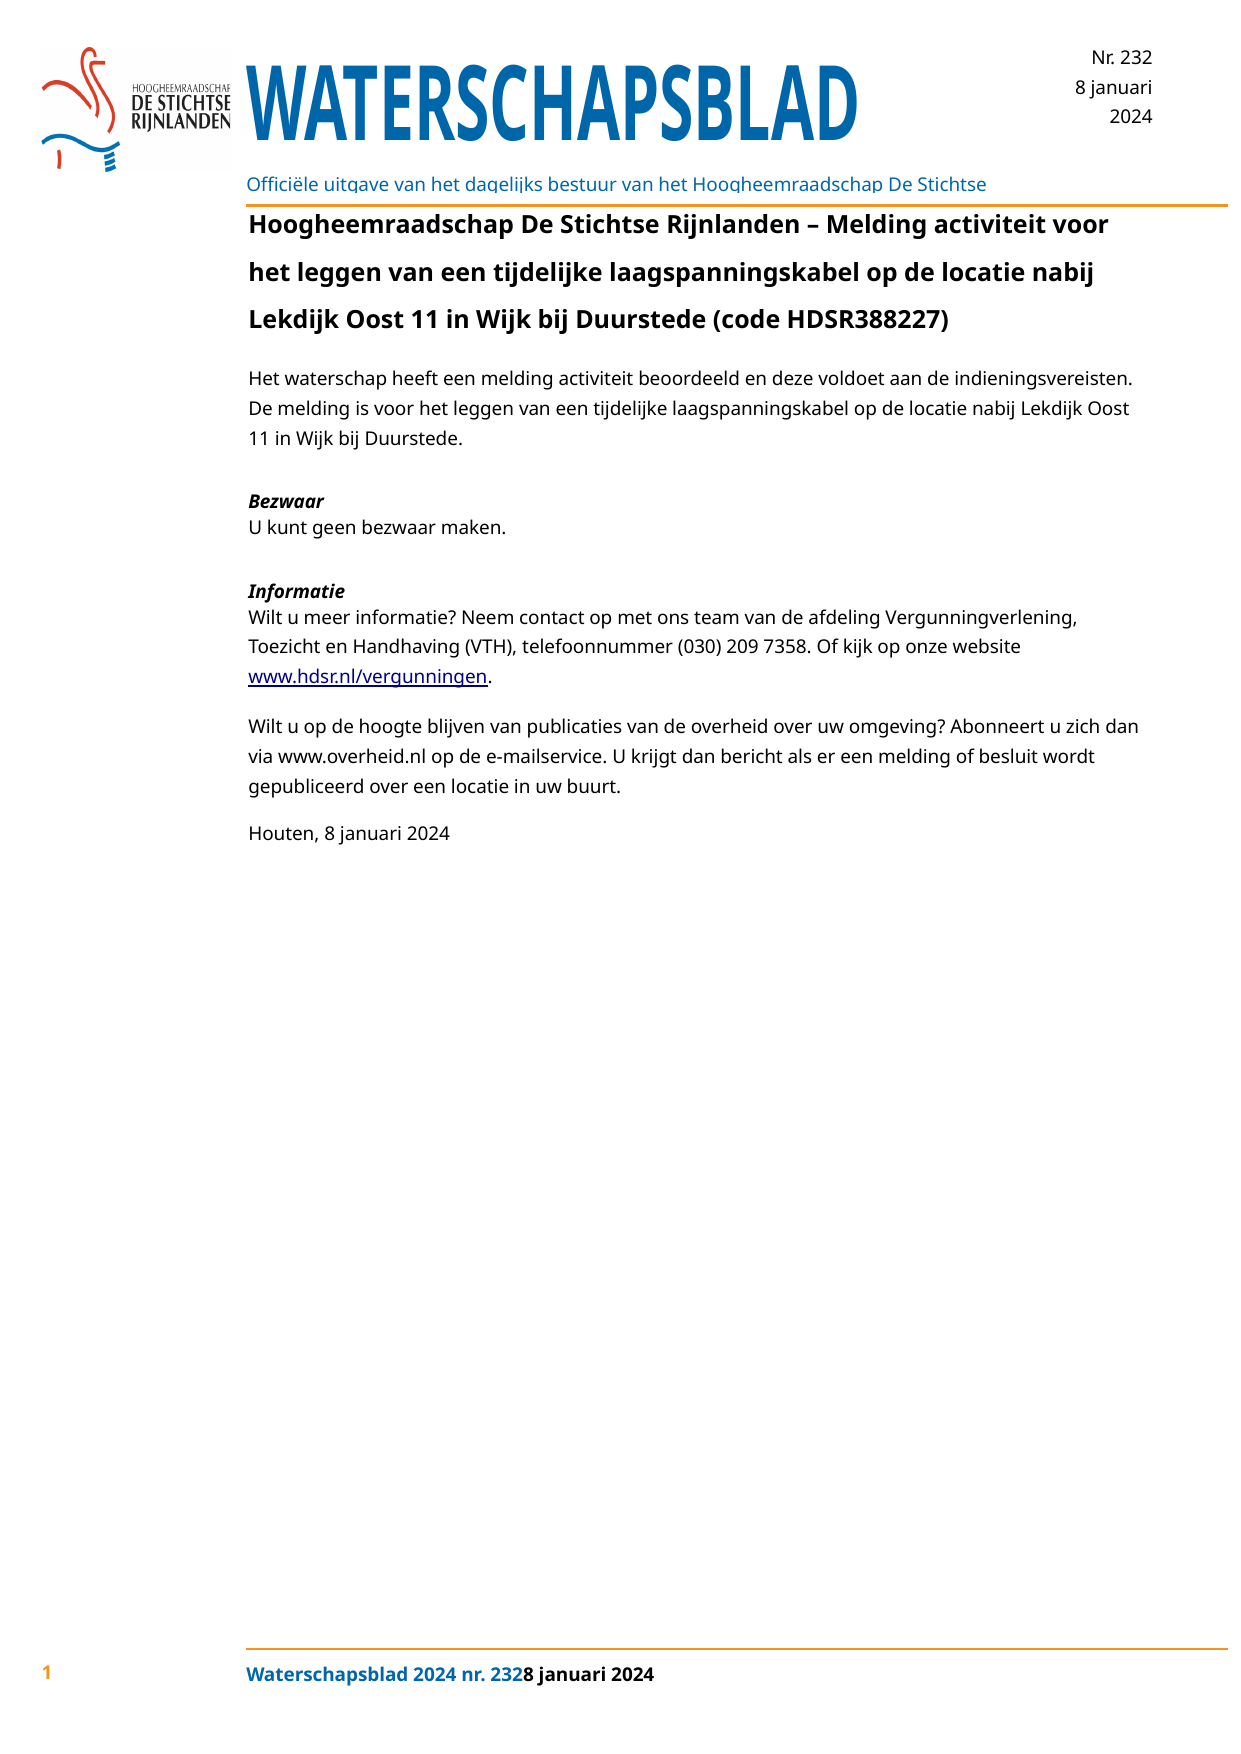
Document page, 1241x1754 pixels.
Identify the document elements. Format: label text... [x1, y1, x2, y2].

picture [41, 47, 231, 172]
text U kunt geen bezwaar maken. [248, 514, 1152, 540]
text Het waterschap heeft een melding activiteit beoordeeld en deze voldoet aan de indieningsvereisten. De melding is voor het leggen van een tijdelijke laagspanningskabel op de locatie nabij Lekdijk Oost 11 in Wijk bij Duurstede. [248, 366, 1152, 450]
text Wilt u op de hoogte blijven van publicaties van de overheid over uw omgeving? Abonneert u zich dan via www.overheid.nl op de e-mailservice. U krijgt dan bericht als er een melding of besluit wordt gepubliceerd over een locatie in uw buurt. [248, 714, 1152, 798]
text Houten, 8 januari 2024 [248, 821, 1152, 846]
text Informatie [248, 578, 1152, 604]
text Bezwaar [248, 489, 1152, 514]
text Hoogheemraadschap De Stichtse Rijnlanden – Melding activiteit voor het leggen van een tijdelijke laagspanningskabel op de locatie nabij Lekdijk Oost 11 in Wijk bij Duurstede (code HDSR388227) [248, 207, 1152, 336]
text Wilt u meer informatie? Neem contact op met ons team van de afdeling Vergunningverlening, Toezicht en Handhaving (VTH), telefoonnummer (030) 209 7358. Of kijk op onze website www.hdsr.nl/vergunningen. [248, 604, 1152, 689]
